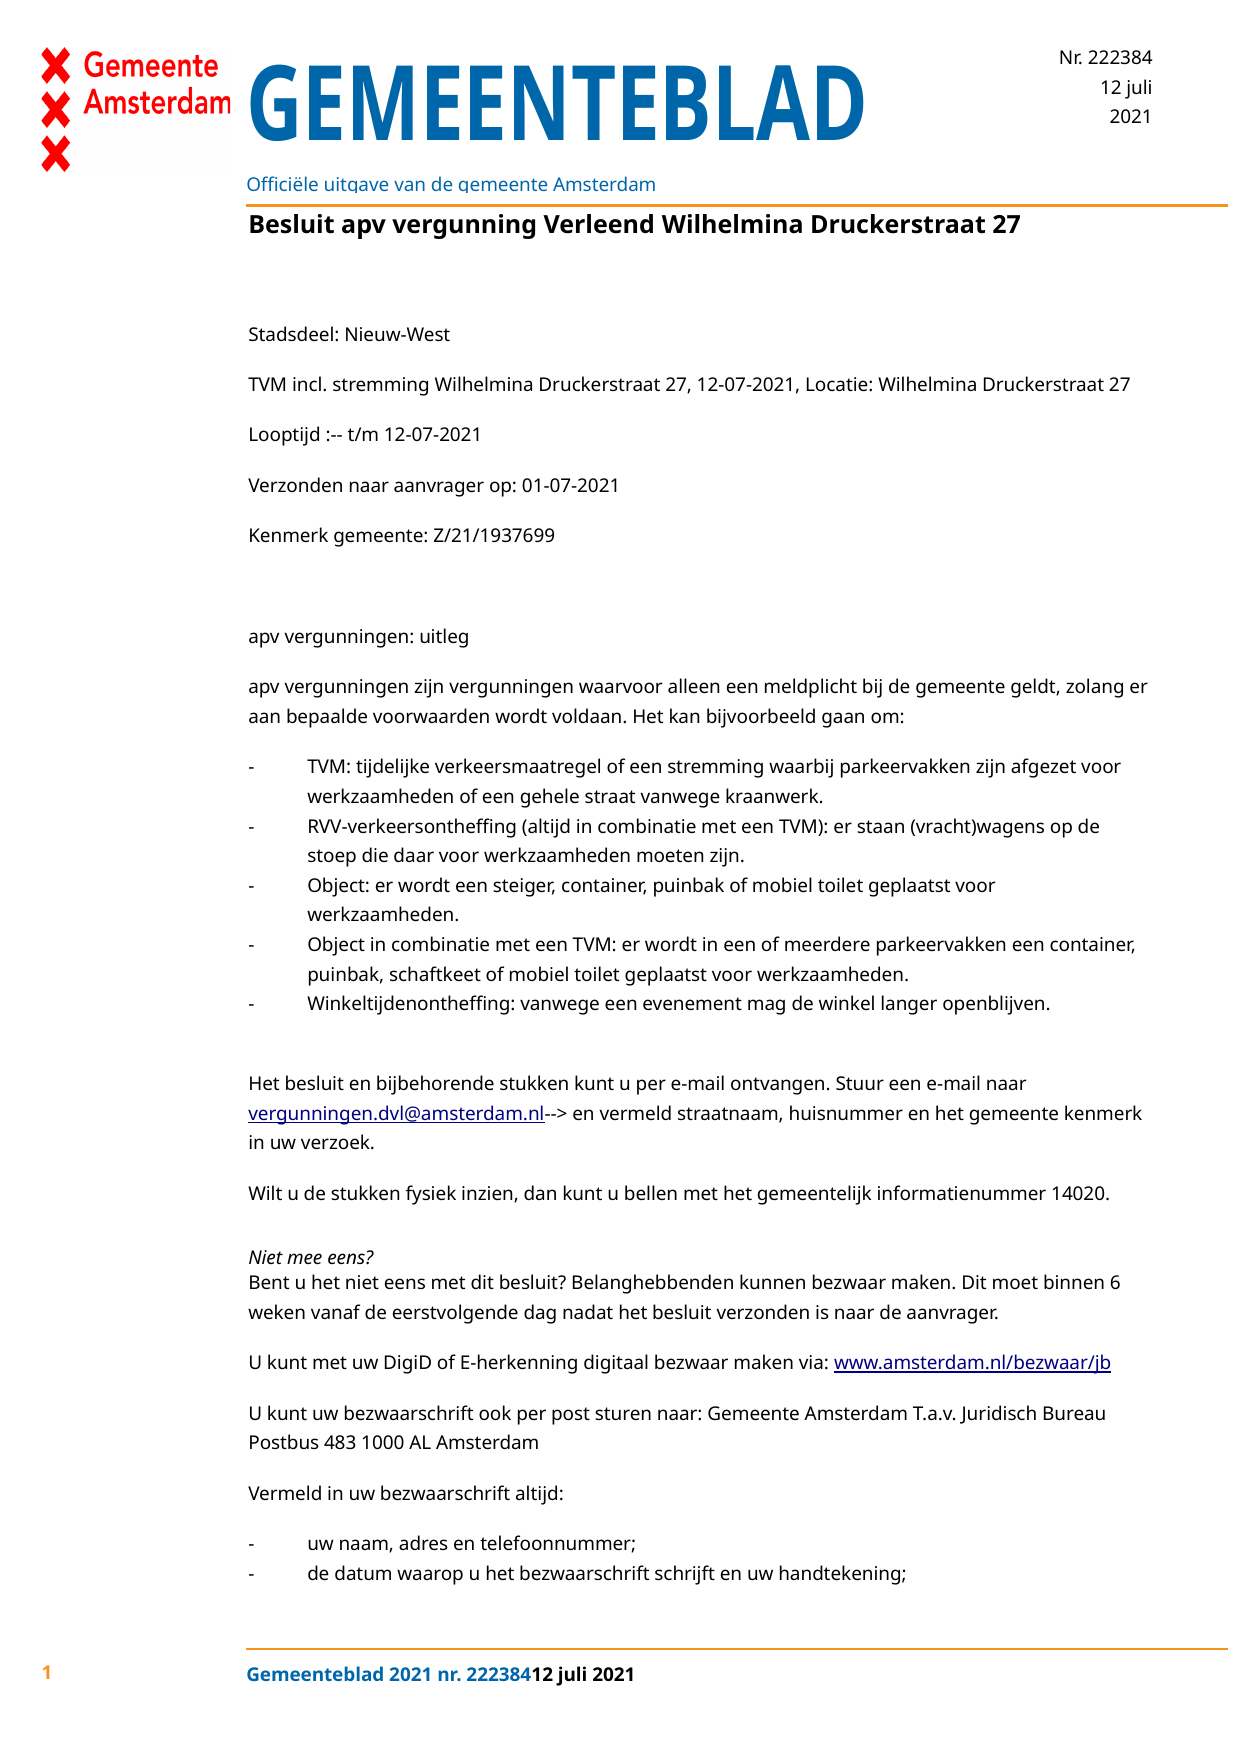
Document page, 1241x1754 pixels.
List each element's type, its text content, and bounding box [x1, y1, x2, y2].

text U kunt uw bezwaarschrift ook per post sturen naar: Gemeente Amsterdam T.a.v. Juridisch Bureau Postbus 483 1000 AL Amsterdam [248, 1400, 1152, 1455]
text Het besluit en bijbehorende stukken kunt u per e-mail ontvangen. Stuur een e-mail naar vergunningen.dvl@amsterdam.nl--> en vermeld straatnaam, huisnummer en het gemeente kenmerk in uw verzoek. [248, 1070, 1152, 1155]
text Besluit apv vergunning Verleend Wilhelmina Druckerstraat 27 [248, 207, 1152, 241]
text apv vergunningen zijn vergunningen waarvoor alleen een meldplicht bij de gemeente geldt, zolang er aan bepaalde voorwaarden wordt voldaan. Het kan bijvoorbeeld gaan om: [248, 674, 1152, 729]
list Winkeltijdenontheffing: vanwege een evenement mag de winkel langer openblijven. [248, 990, 1152, 1016]
text Wilt u de stukken fysiek inzien, dan kunt u bellen met het gemeentelijk informatienummer 14020. [248, 1180, 1152, 1206]
picture [41, 47, 231, 172]
text Bent u het niet eens met dit besluit? Belanghebbenden kunnen bezwaar maken. Dit moet binnen 6 weken vanaf de eerstvolgende dag nadat het besluit verzonden is naar de aanvrager. [248, 1269, 1152, 1325]
text TVM incl. stremming Wilhelmina Druckerstraat 27, 12-07-2021, Locatie: Wilhelmina Druckerstraat 27 [248, 371, 1152, 397]
list TVM: tijdelijke verkeersmaatregel of een stremming waarbij parkeervakken zijn afgezet voor werkzaamheden of een gehele straat vanwege kraanwerk. [248, 754, 1152, 809]
text Niet mee eens? [248, 1244, 1152, 1269]
text Stadsdeel: Nieuw-West [248, 321, 1152, 346]
list Object in combinatie met een TVM: er wordt in een of meerdere parkeervakken een container, puinbak, schaftkeet of mobiel toilet geplaatst voor werkzaamheden. [248, 931, 1152, 986]
text U kunt met uw DigiD of E-herkenning digitaal bezwaar maken via: www.amsterdam.nl/bezwaar/jb [248, 1349, 1152, 1375]
text Kenmerk gemeente: Z/21/1937699 [248, 522, 1152, 548]
text Looptijd :-- t/m 12-07-2021 [248, 422, 1152, 447]
list uw naam, adres en telefoonnummer; [248, 1530, 1152, 1556]
list RVV-verkeersontheffing (altijd in combinatie met een TVM): er staan (vracht)wagens op de stoep die daar voor werkzaamheden moeten zijn. [248, 813, 1152, 868]
text Vermeld in uw bezwaarschrift altijd: [248, 1480, 1152, 1506]
list de datum waarop u het bezwaarschrift schrijft en uw handtekening; [248, 1560, 1152, 1586]
text Verzonden naar aanvrager op: 01-07-2021 [248, 472, 1152, 498]
text apv vergunningen: uitleg [248, 623, 1152, 649]
list Object: er wordt een steiger, container, puinbak of mobiel toilet geplaatst voor werkzaamheden. [248, 872, 1152, 927]
